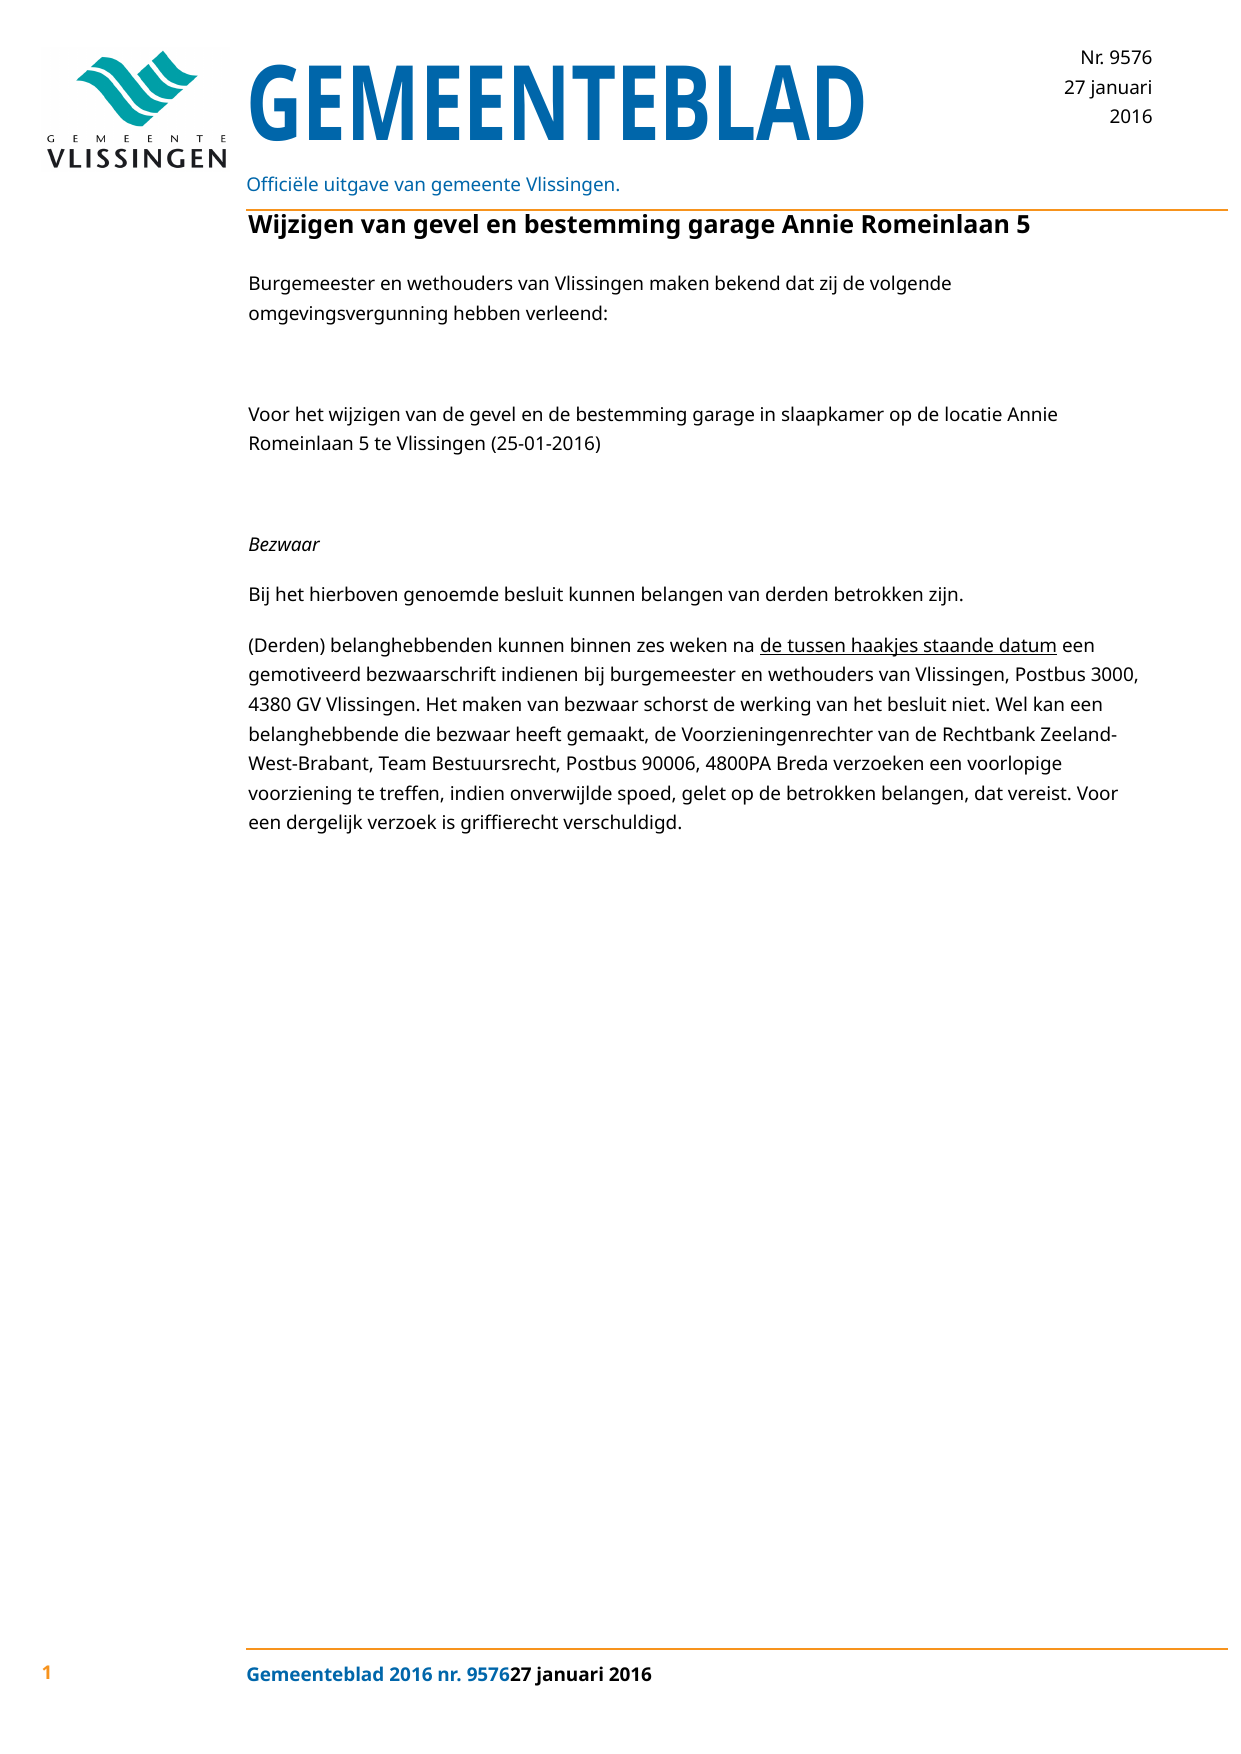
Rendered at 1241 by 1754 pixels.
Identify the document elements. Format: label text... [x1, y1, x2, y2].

text Bij het hierboven genoemde besluit kunnen belangen van derden betrokken zijn. [248, 582, 1152, 607]
text Wijzigen van gevel en bestemming garage Annie Romeinlaan 5 [248, 211, 1152, 241]
text Voor het wijzigen van de gevel en de bestemming garage in slaapkamer op de locatie Annie Romeinlaan 5 te Vlissingen (25-01-2016) [248, 401, 1152, 456]
text Burgemeester en wethouders van Vlissingen maken bekend dat zij de volgende omgevingsvergunning hebben verleend: [248, 270, 1152, 326]
text Bezwaar [248, 531, 1152, 557]
text (Derden) belanghebbenden kunnen binnen zes weken na de tussen haakjes staande datum een gemotiveerd bezwaarschrift indienen bij burgemeester en wethouders van Vlissingen, Postbus 3000, 4380 GV Vlissingen. Het maken van bezwaar schorst de werking van het besluit niet. Wel kan een belanghebbende die bezwaar heeft gemaakt, de Voorzieningenrechter van de Rechtbank Zeeland-West-Brabant, Team Bestuursrecht, Postbus 90006, 4800PA Breda verzoeken een voorlopige voorziening te treffen, indien onverwijlde spoed, gelet op de betrokken belangen, dat vereist. Voor een dergelijk verzoek is griffierecht verschuldigd. [248, 632, 1152, 835]
picture [41, 47, 231, 172]
